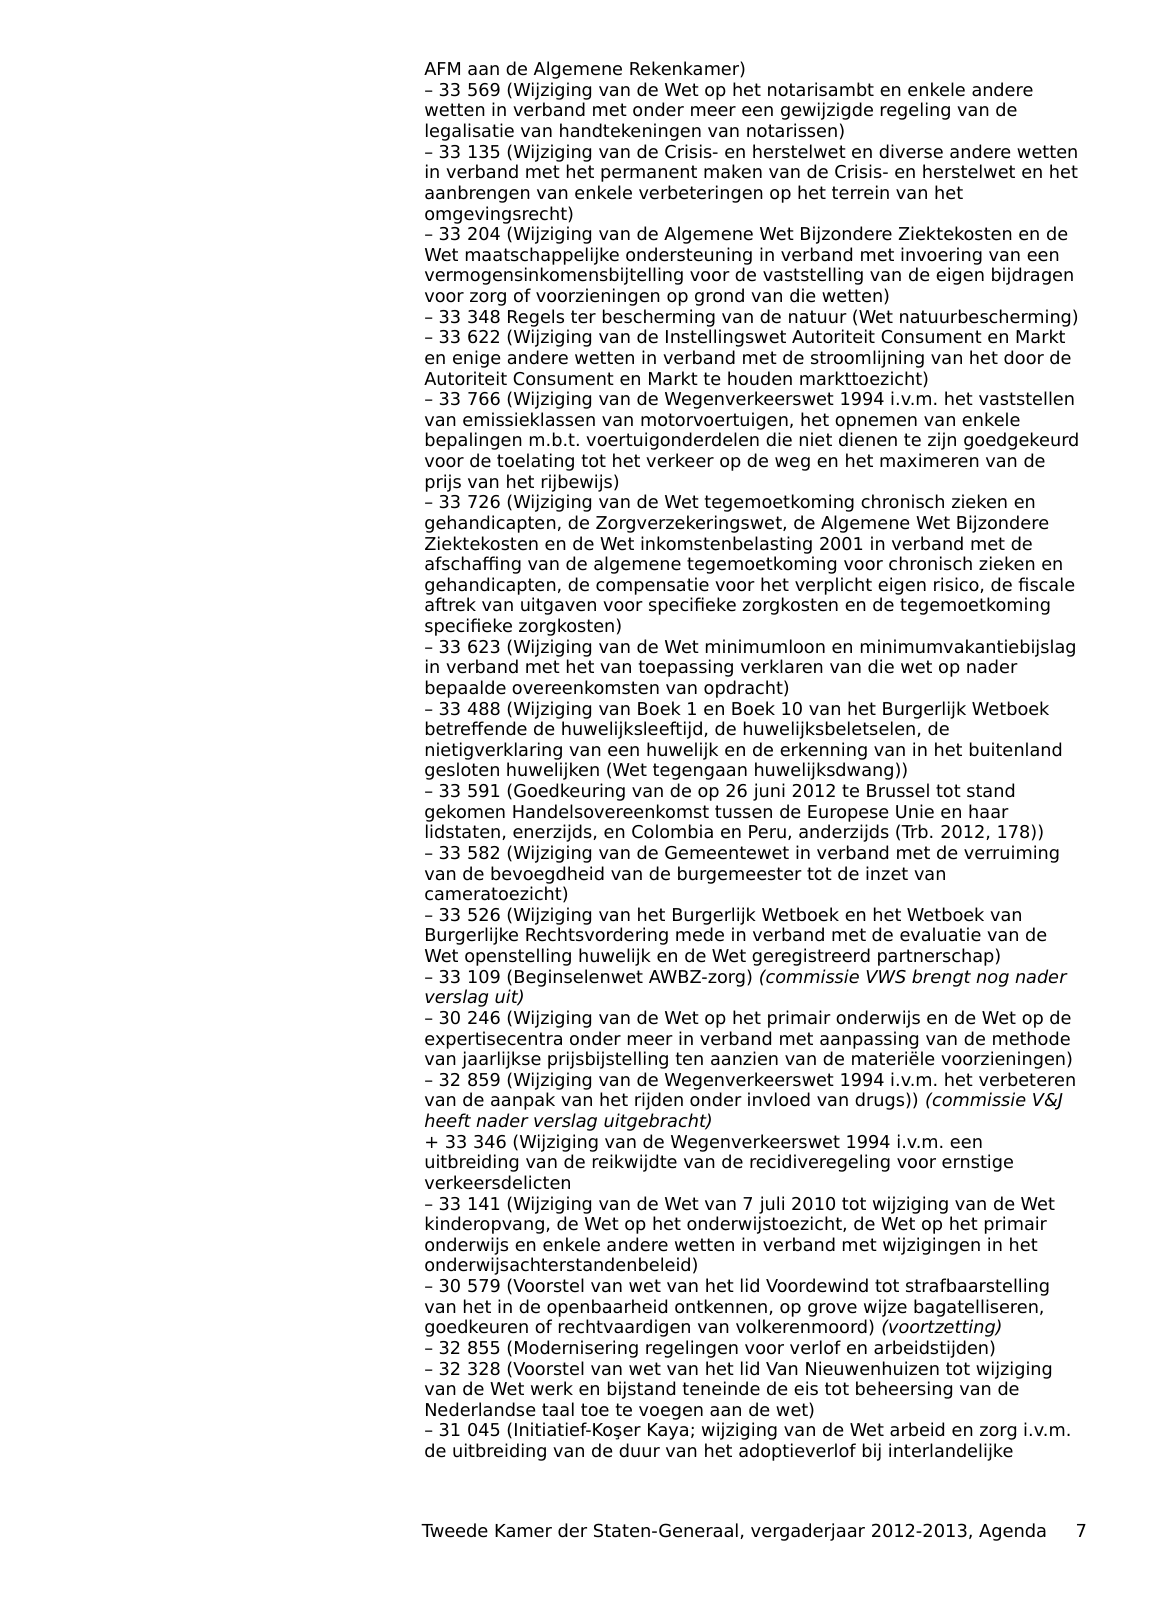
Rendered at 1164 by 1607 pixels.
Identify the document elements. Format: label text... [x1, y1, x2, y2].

table_cell [401, 905, 418, 967]
table_cell – 33 591 (Goedkeuring van de op 26 juni 2012 te Brussel tot stand gekomen Handelsovereenkomst tussen de Europese Unie en haar lidstaten, enerzijds, en Colombia en Peru, anderzijds (Trb. 2012, 178)) [418, 781, 1087, 843]
table_cell [77, 389, 401, 492]
table_cell [77, 224, 401, 307]
table_cell [77, 1194, 401, 1276]
table_cell [401, 80, 418, 142]
table_cell – 32 855 (Modernisering regelingen voor verlof en arbeidstijden) [418, 1338, 1087, 1358]
table_cell AFM aan de Algemene Rekenkamer) [418, 59, 1087, 80]
table_cell – 33 623 (Wijziging van de Wet minimumloon en minimumvakantiebijslag in verband met het van toepassing verklaren van die wet op nader bepaalde overeenkomsten van opdracht) [418, 637, 1087, 698]
table_cell [77, 967, 401, 1008]
table_cell [77, 327, 401, 389]
table_cell [77, 492, 401, 637]
table_cell – 33 622 (Wijziging van de Instellingswet Autoriteit Consument en Markt en enige andere wetten in verband met de stroomlijning van het door de Autoriteit Consument en Markt te houden markttoezicht) [418, 327, 1087, 389]
table_cell – 33 569 (Wijziging van de Wet op het notarisambt en enkele andere wetten in verband met onder meer een gewijzigde regeling van de legalisatie van handtekeningen van notarissen) [418, 80, 1087, 142]
table_cell – 31 045 (Initiatief-Koşer Kaya; wijziging van de Wet arbeid en zorg i.v.m. de uitbreiding van de duur van het adoptieverlof bij interlandelijke [418, 1420, 1087, 1462]
table_cell – 33 348 Regels ter bescherming van de natuur (Wet natuurbescherming) [418, 307, 1087, 327]
table_cell – 32 328 (Voorstel van wet van het lid Van Nieuwenhuizen tot wijziging van de Wet werk en bijstand teneinde de eis tot beheersing van de Nederlandse taal toe te voegen aan de wet) [418, 1359, 1087, 1420]
table_cell [401, 307, 418, 327]
table_cell [77, 1008, 401, 1070]
table_cell + 33 346 (Wijziging van de Wegenverkeerswet 1994 i.v.m. een uitbreiding van de reikwijdte van de recidiveregeling voor ernstige verkeersdelicten [418, 1132, 1087, 1193]
table_cell – 33 582 (Wijziging van de Gemeentewet in verband met de verruiming van de bevoegdheid van de burgemeester tot de inzet van cameratoezicht) [418, 843, 1087, 905]
table_cell – 30 579 (Voorstel van wet van het lid Voordewind tot strafbaarstelling van het in de openbaarheid ontkennen, op grove wijze bagatelliseren, goedkeuren of rechtvaardigen van volkerenmoord) (voortzetting) [418, 1276, 1087, 1338]
table_cell [401, 781, 418, 843]
table_cell [401, 1359, 418, 1420]
table_cell – 33 135 (Wijziging van de Crisis- en herstelwet en diverse andere wetten in verband met het permanent maken van de Crisis- en herstelwet en het aanbrengen van enkele verbeteringen op het terrein van het omgevingsrecht) [418, 142, 1087, 224]
table_cell [77, 699, 401, 781]
table_cell [401, 1008, 418, 1070]
table_cell [401, 637, 418, 698]
table_cell [401, 1194, 418, 1276]
table_cell [77, 59, 401, 80]
table_cell – 32 859 (Wijziging van de Wegenverkeerswet 1994 i.v.m. het verbeteren van de aanpak van het rijden onder invloed van drugs)) (commissie V&J heeft nader verslag uitgebracht) [418, 1070, 1087, 1132]
table_cell – 33 726 (Wijziging van de Wet tegemoetkoming chronisch zieken en gehandicapten, de Zorgverzekeringswet, de Algemene Wet Bijzondere Ziektekosten en de Wet inkomstenbelasting 2001 in verband met de afschaffing van de algemene tegemoetkoming voor chronisch zieken en gehandicapten, de compensatie voor het verplicht eigen risico, de fiscale aftrek van uitgaven voor specifieke zorgkosten en de tegemoetkoming specifieke zorgkosten) [418, 492, 1087, 637]
table_cell – 33 526 (Wijziging van het Burgerlijk Wetboek en het Wetboek van Burgerlijke Rechtsvordering mede in verband met de evaluatie van de Wet openstelling huwelijk en de Wet geregistreerd partnerschap) [418, 905, 1087, 967]
table_cell [77, 1070, 401, 1132]
table_cell – 33 488 (Wijziging van Boek 1 en Boek 10 van het Burgerlijk Wetboek betreffende de huwelijksleeftijd, de huwelijksbeletselen, de nietigverklaring van een huwelijk en de erkenning van in het buitenland gesloten huwelijken (Wet tegengaan huwelijksdwang)) [418, 699, 1087, 781]
table_cell [77, 80, 401, 142]
table_cell [77, 781, 401, 843]
table_cell – 33 109 (Beginselenwet AWBZ-zorg) (commissie VWS brengt nog nader verslag uit) [418, 967, 1087, 1008]
table_cell [401, 699, 418, 781]
table_cell [77, 905, 401, 967]
table_cell [77, 1359, 401, 1420]
table_cell [401, 389, 418, 492]
table_cell [77, 142, 401, 224]
table_cell [401, 224, 418, 307]
table_cell [77, 1276, 401, 1338]
table_cell [401, 327, 418, 389]
table_cell [77, 843, 401, 905]
table_cell [77, 1338, 401, 1358]
table_cell [401, 843, 418, 905]
table_cell [401, 967, 418, 1008]
table_cell [401, 1132, 418, 1193]
table_cell [401, 1420, 418, 1462]
table_cell – 33 766 (Wijziging van de Wegenverkeerswet 1994 i.v.m. het vaststellen van emissieklassen van motorvoertuigen, het opnemen van enkele bepalingen m.b.t. voertuigonderdelen die niet dienen te zijn goedgekeurd voor de toelating tot het verkeer op de weg en het maximeren van de prijs van het rijbewijs) [418, 389, 1087, 492]
table_cell [401, 1276, 418, 1338]
table_cell [401, 1338, 418, 1358]
table_cell – 33 204 (Wijziging van de Algemene Wet Bijzondere Ziektekosten en de Wet maatschappelijke ondersteuning in verband met invoering van een vermogensinkomensbijtelling voor de vaststelling van de eigen bijdragen voor zorg of voorzieningen op grond van die wetten) [418, 224, 1087, 307]
table_cell [77, 637, 401, 698]
table_cell [77, 1132, 401, 1193]
table_cell [77, 307, 401, 327]
table_cell [401, 1070, 418, 1132]
table_cell [401, 59, 418, 80]
table_cell – 30 246 (Wijziging van de Wet op het primair onderwijs en de Wet op de expertisecentra onder meer in verband met aanpassing van de methode van jaarlijkse prijsbijstelling ten aanzien van de materiële voorzieningen) [418, 1008, 1087, 1070]
table_cell – 33 141 (Wijziging van de Wet van 7 juli 2010 tot wijziging van de Wet kinderopvang, de Wet op het onderwijstoezicht, de Wet op het primair onderwijs en enkele andere wetten in verband met wijzigingen in het onderwijsachterstandenbeleid) [418, 1194, 1087, 1276]
table_cell [401, 142, 418, 224]
table_cell [401, 492, 418, 637]
table_cell [77, 1420, 401, 1462]
